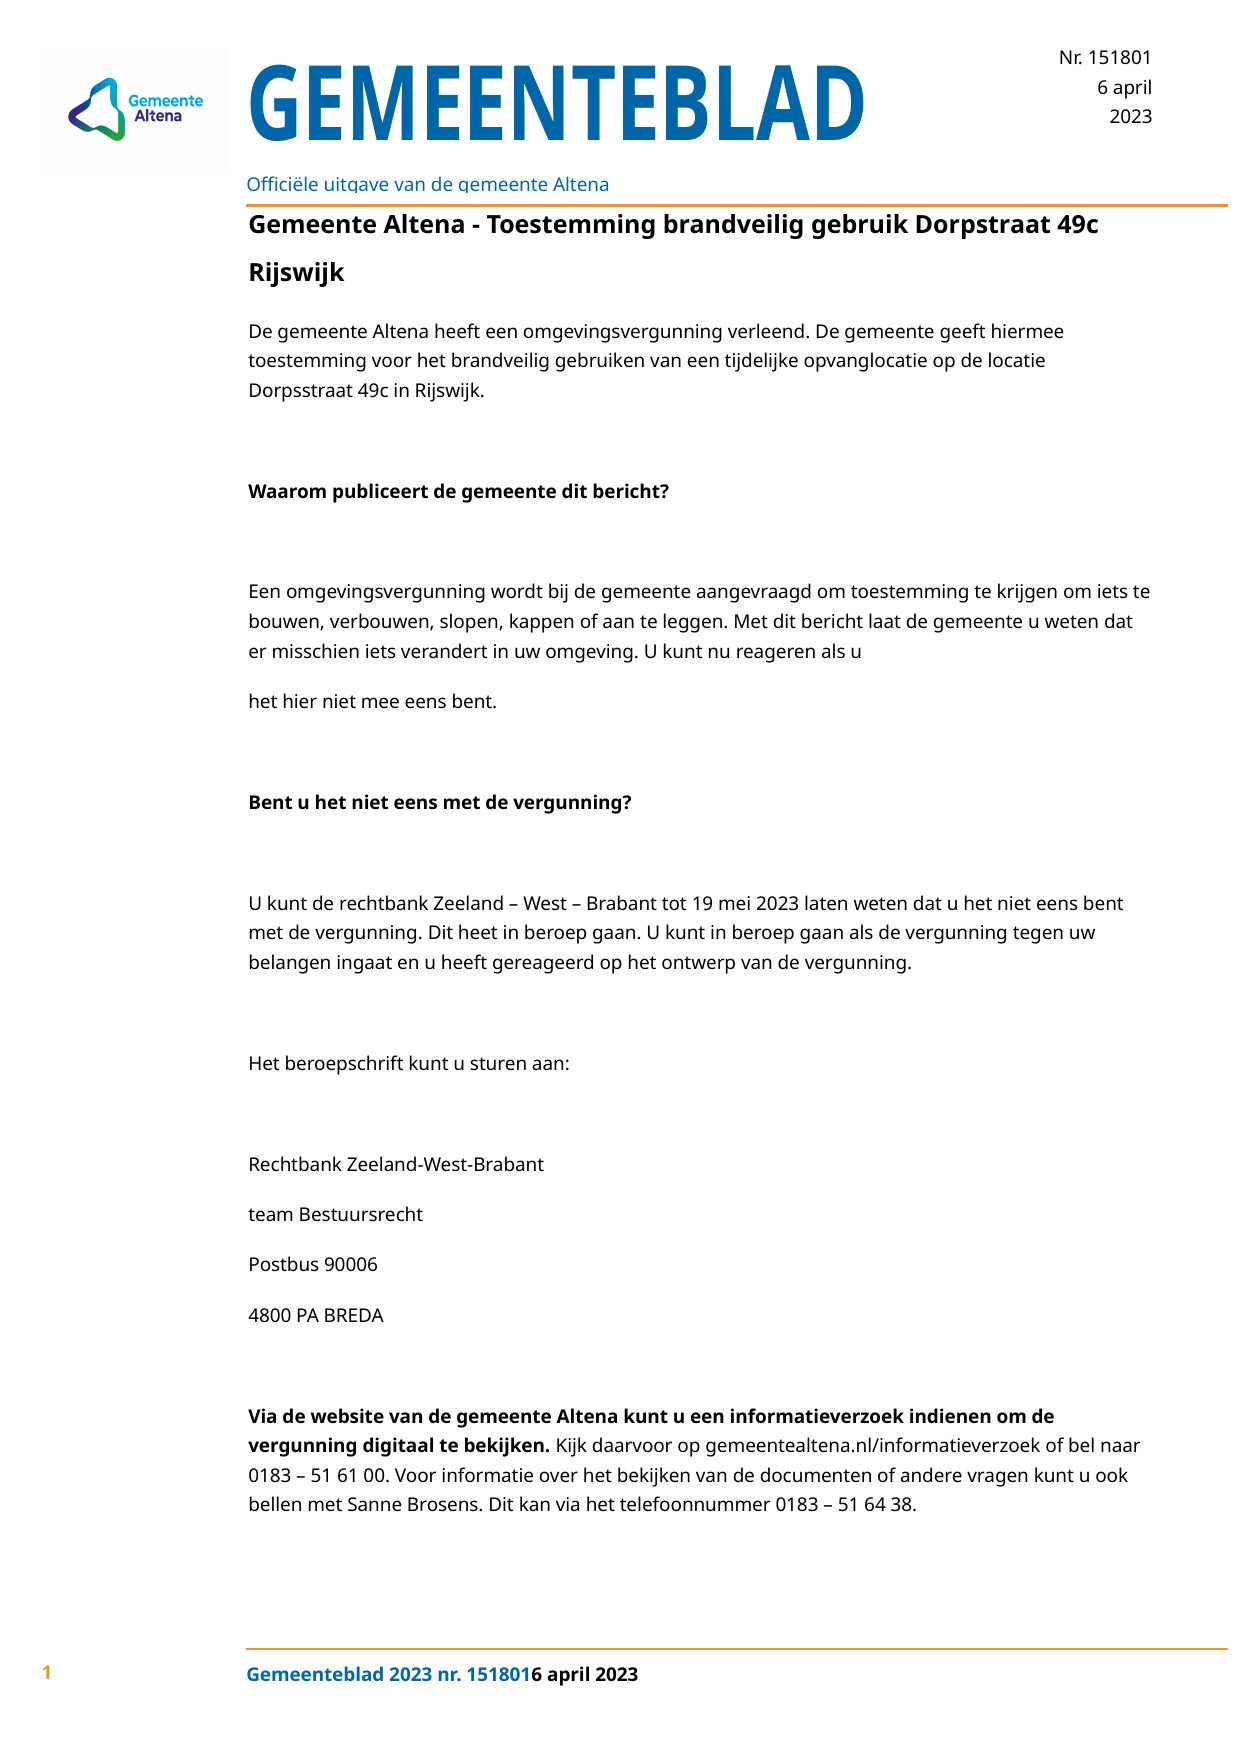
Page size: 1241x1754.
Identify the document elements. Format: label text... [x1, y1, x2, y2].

text Waarom publiceert de gemeente dit bericht? [248, 478, 1152, 504]
text Een omgevingsvergunning wordt bij de gemeente aangevraagd om toestemming te krijgen om iets te bouwen, verbouwen, slopen, kappen of aan te leggen. Met dit bericht laat de gemeente u weten dat er misschien iets verandert in uw omgeving. U kunt nu reageren als u [248, 579, 1152, 664]
text Rechtbank Zeeland-West-Brabant [248, 1151, 1152, 1177]
text 4800 PA BREDA [248, 1302, 1152, 1328]
text Postbus 90006 [248, 1252, 1152, 1277]
text Bent u het niet eens met de vergunning? [248, 789, 1152, 815]
text U kunt de rechtbank Zeeland – West – Brabant tot 19 mei 2023 laten weten dat u het niet eens bent met de vergunning. Dit heet in beroep gaan. U kunt in beroep gaan als de vergunning tegen uw belangen ingaat en u heeft gereageerd op het ontwerp van de vergunning. [248, 890, 1152, 975]
text team Bestuursrecht [248, 1201, 1152, 1227]
text Via de website van de gemeente Altena kunt u een informatieverzoek indienen om de vergunning digitaal te bekijken. Kijk daarvoor op gemeentealtena.nl/informatieverzoek of bel naar 0183 – 51 61 00. Voor informatie over het bekijken van de documenten of andere vragen kunt u ook bellen met Sanne Brosens. Dit kan via het telefoonnummer 0183 – 51 64 38. [248, 1403, 1152, 1517]
text Gemeente Altena - Toestemming brandveilig gebruik Dorpstraat 49c Rijswijk [248, 207, 1152, 288]
text Het beroepschrift kunt u sturen aan: [248, 1050, 1152, 1076]
text De gemeente Altena heeft een omgevingsvergunning verleend. De gemeente geeft hiermee toestemming voor het brandveilig gebruiken van een tijdelijke opvanglocatie op de locatie Dorpsstraat 49c in Rijswijk. [248, 318, 1152, 403]
picture [41, 47, 231, 172]
text het hier niet mee eens bent. [248, 688, 1152, 714]
